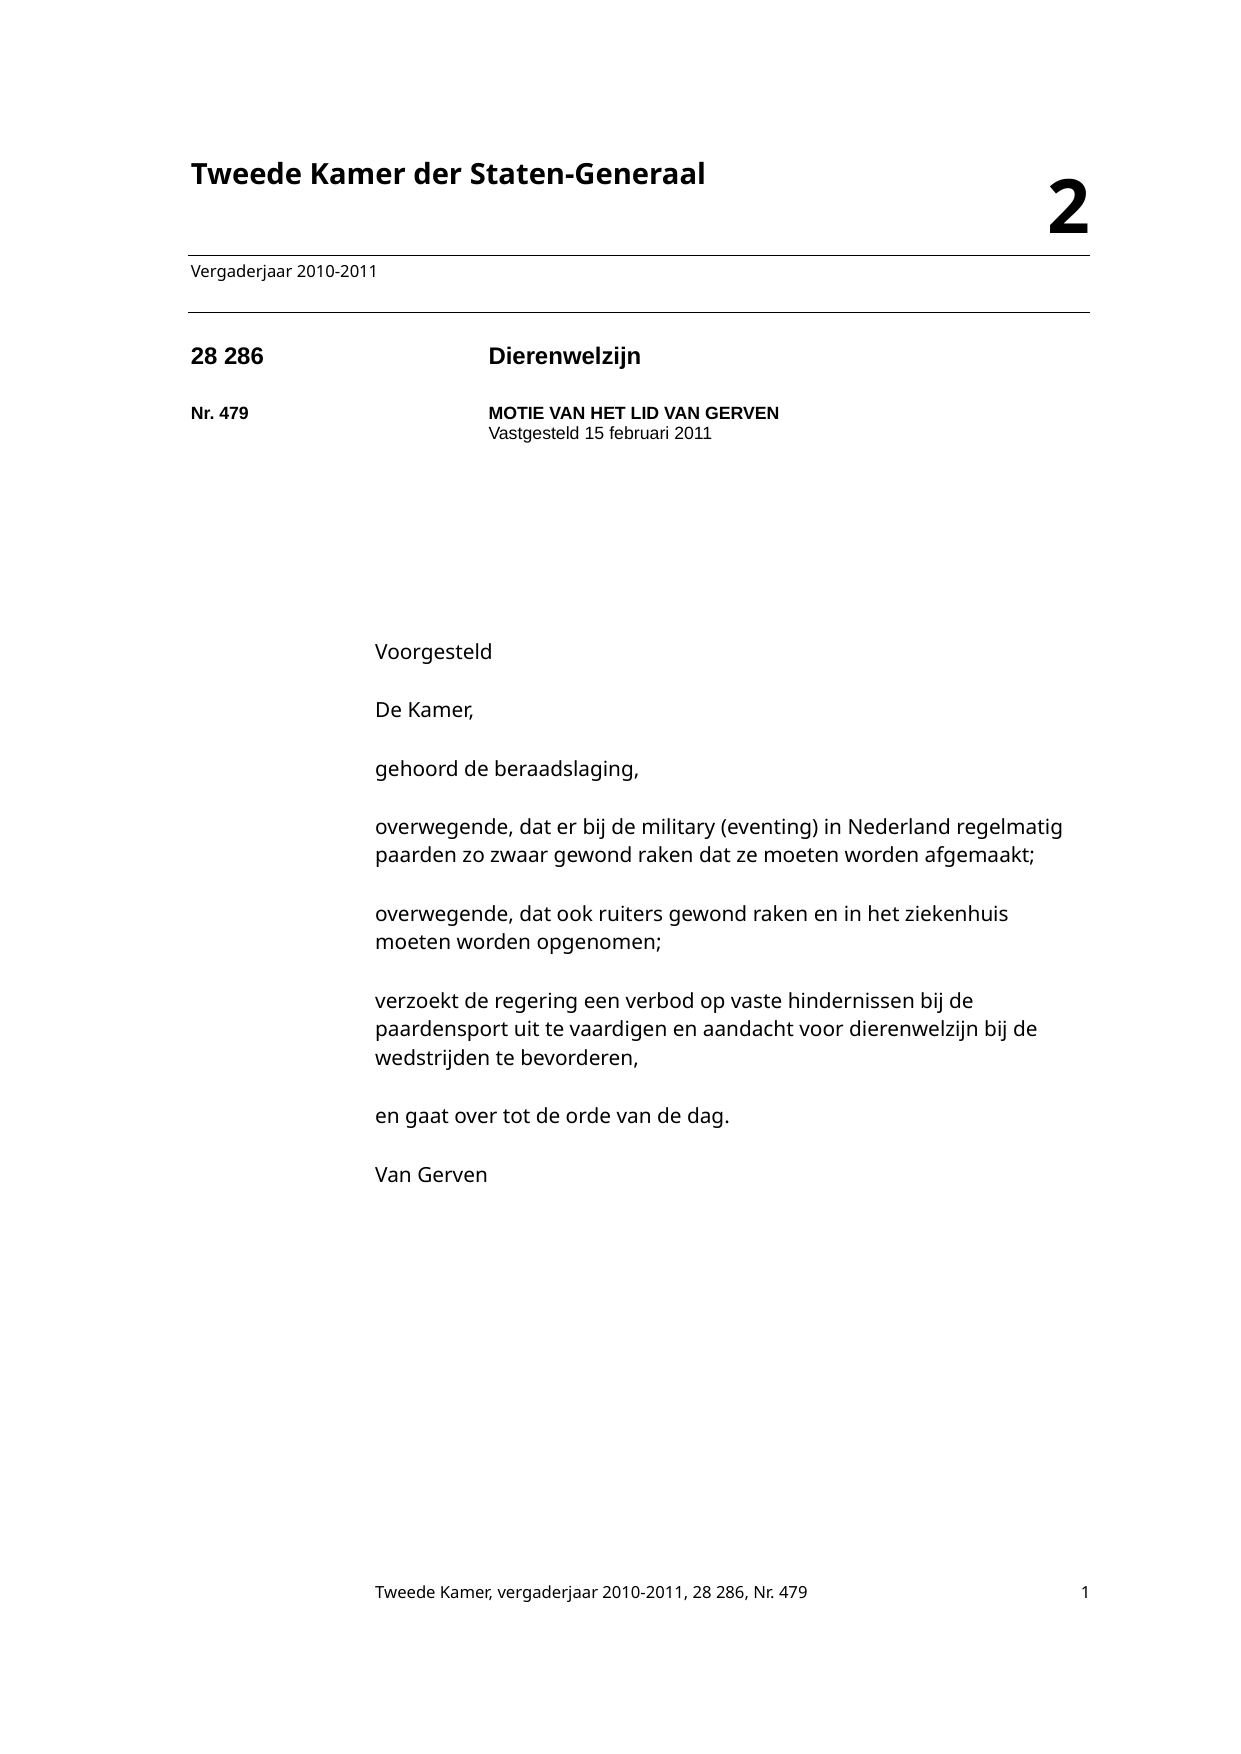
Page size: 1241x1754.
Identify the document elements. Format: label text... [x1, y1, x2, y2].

table_cell [188, 313, 485, 339]
table_header Tweede Kamer der Staten-Generaal [188, 150, 909, 255]
text gehoord de beraadslaging, [375, 754, 1090, 782]
text Van Gerven [375, 1160, 1090, 1188]
text Voorgesteld [375, 637, 1090, 665]
table_cell Nr. 479 [188, 399, 485, 518]
text overwegende, dat er bij de military (eventing) in Nederland regelmatig paarden zo zwaar gewond raken dat ze moeten worden afgemaakt; [375, 812, 1090, 869]
table_cell MOTIE VAN HET LID VAN GERVEN Vastgesteld 15 februari 2011 [485, 399, 1090, 518]
table_cell [485, 256, 1090, 312]
table_cell 28 286 [188, 339, 485, 399]
table_cell Vergaderjaar 2010-2011 [188, 256, 485, 312]
table_cell [485, 313, 1090, 339]
table_cell Dierenwelzijn [485, 339, 1090, 399]
text De Kamer, [375, 695, 1090, 724]
text overwegende, dat ook ruiters gewond raken en in het ziekenhuis moeten worden opgenomen; [375, 899, 1090, 956]
text verzoekt de regering een verbod op vaste hindernissen bij de paardensport uit te vaardigen en aandacht voor dierenwelzijn bij de wedstrijden te bevorderen, [375, 986, 1090, 1071]
table_header 2 [910, 150, 1090, 255]
text en gaat over tot de orde van de dag. [375, 1101, 1090, 1130]
